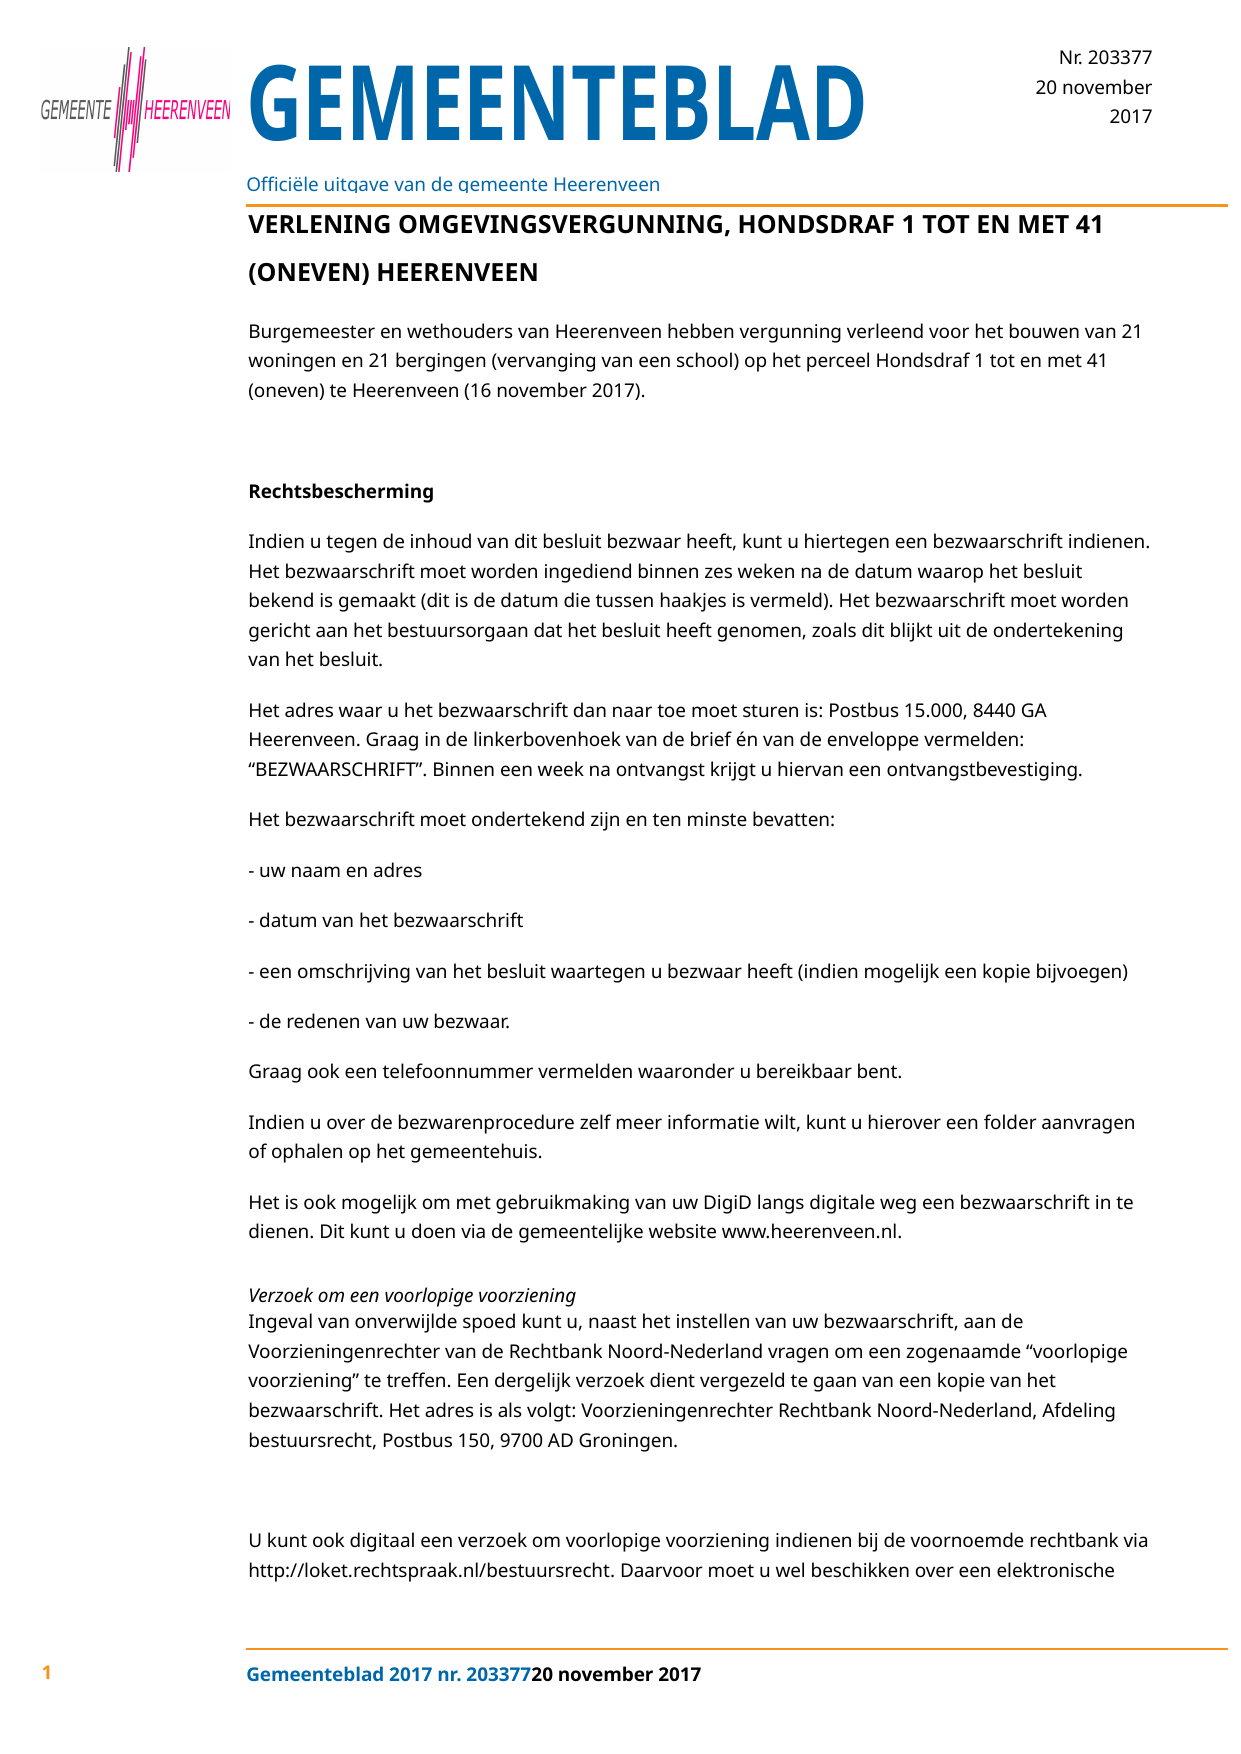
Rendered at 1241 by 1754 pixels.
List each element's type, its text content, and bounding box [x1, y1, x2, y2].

text U kunt ook digitaal een verzoek om voorlopige voorziening indienen bij de voornoemde rechtbank via http://loket.rechtspraak.nl/bestuursrecht. Daarvoor moet u wel beschikken over een elektronische [248, 1528, 1152, 1583]
text - een omschrijving van het besluit waartegen u bezwaar heeft (indien mogelijk een kopie bijvoegen) [248, 958, 1152, 984]
text - de redenen van uw bezwaar. [248, 1008, 1152, 1034]
text Het is ook mogelijk om met gebruikmaking van uw DigiD langs digitale weg een bezwaarschrift in te dienen. Dit kunt u doen via de gemeentelijke website www.heerenveen.nl. [248, 1189, 1152, 1244]
text Rechtsbescherming [248, 478, 1152, 504]
text - datum van het bezwaarschrift [248, 907, 1152, 933]
text Burgemeester en wethouders van Heerenveen hebben vergunning verleend voor het bouwen van 21 woningen en 21 bergingen (vervanging van een school) op het perceel Hondsdraf 1 tot en met 41 (oneven) te Heerenveen (16 november 2017). [248, 318, 1152, 403]
text - uw naam en adres [248, 857, 1152, 883]
text VERLENING OMGEVINGSVERGUNNING, HONDSDRAF 1 TOT EN MET 41 (ONEVEN) HEERENVEEN [248, 207, 1152, 288]
text Het bezwaarschrift moet ondertekend zijn en ten minste bevatten: [248, 807, 1152, 832]
text Indien u tegen de inhoud van dit besluit bezwaar heeft, kunt u hiertegen een bezwaarschrift indienen. Het bezwaarschrift moet worden ingediend binnen zes weken na de datum waarop het besluit bekend is gemaakt (dit is de datum die tussen haakjes is vermeld). Het bezwaarschrift moet worden gericht aan het bestuursorgaan dat het besluit heeft genomen, zoals dit blijkt uit de ondertekening van het besluit. [248, 528, 1152, 672]
text Indien u over de bezwarenprocedure zelf meer informatie wilt, kunt u hierover een folder aanvragen of ophalen op het gemeentehuis. [248, 1109, 1152, 1164]
text Het adres waar u het bezwaarschrift dan naar toe moet sturen is: Postbus 15.000, 8440 GA Heerenveen. Graag in de linkerbovenhoek van de brief én van de enveloppe vermelden: “BEZWAARSCHRIFT”. Binnen een week na ontvangst krijgt u hiervan een ontvangstbevestiging. [248, 697, 1152, 782]
text Ingeval van onverwijlde spoed kunt u, naast het instellen van uw bezwaarschrift, aan de Voorzieningenrechter van de Rechtbank Noord-Nederland vragen om een zogenaamde “voorlopige voorziening” te treffen. Een dergelijk verzoek dient vergezeld te gaan van een kopie van het bezwaarschrift. Het adres is als volgt: Voorzieningenrechter Rechtbank Noord-Nederland, Afdeling bestuursrecht, Postbus 150, 9700 AD Groningen. [248, 1308, 1152, 1452]
text Graag ook een telefoonnummer vermelden waaronder u bereikbaar bent. [248, 1059, 1152, 1084]
text Verzoek om een voorlopige voorziening [248, 1283, 1152, 1308]
picture [41, 47, 231, 172]
